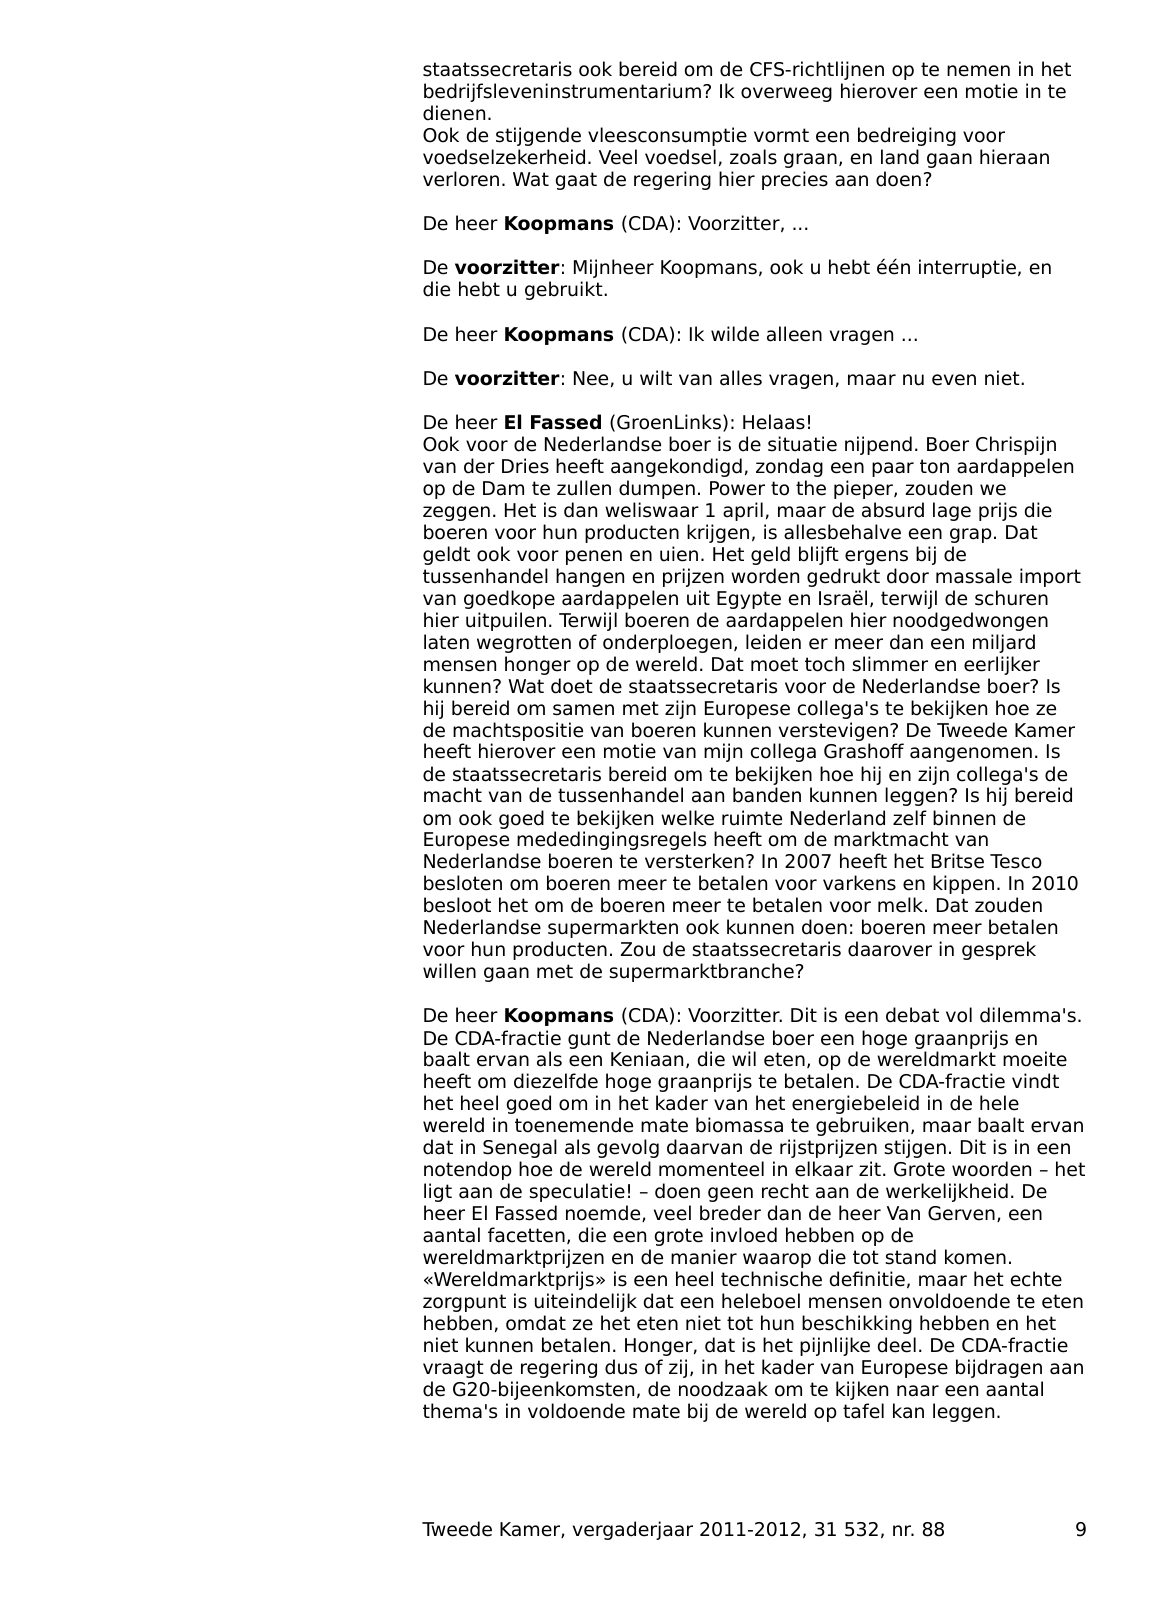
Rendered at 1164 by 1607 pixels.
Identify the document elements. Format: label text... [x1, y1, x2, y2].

text staatssecretaris ook bereid om de CFS-richtlijnen op te nemen in het bedrijfsleveninstrumentarium? Ik overweeg hierover een motie in te dienen. [422, 59, 1087, 125]
text Ook de stijgende vleesconsumptie vormt een bedreiging voor voedselzekerheid. Veel voedsel, zoals graan, en land gaan hieraan verloren. Wat gaat de regering hier precies aan doen? [422, 125, 1087, 191]
text Ook voor de Nederlandse boer is de situatie nijpend. Boer Chrispijn van der Dries heeft aangekondigd, zondag een paar ton aardappelen op de Dam te zullen dumpen. Power to the pieper, zouden we zeggen. Het is dan weliswaar 1 april, maar de absurd lage prijs die boeren voor hun producten krijgen, is allesbehalve een grap. Dat geldt ook voor penen en uien. Het geld blijft ergens bij de tussenhandel hangen en prijzen worden gedrukt door massale import van goedkope aardappelen uit Egypte en Israël, terwijl de schuren hier uitpuilen. Terwijl boeren de aardappelen hier noodgedwongen laten wegrotten of onderploegen, leiden er meer dan een miljard mensen honger op de wereld. Dat moet toch slimmer en eerlijker kunnen? Wat doet de staatssecretaris voor de Nederlandse boer? Is hij bereid om samen met zijn Europese collega's te bekijken hoe ze de machtspositie van boeren kunnen verstevigen? De Tweede Kamer heeft hierover een motie van mijn collega Grashoff aangenomen. Is de staatssecretaris bereid om te bekijken hoe hij en zijn collega's de macht van de tussenhandel aan banden kunnen leggen? Is hij bereid om ook goed te bekijken welke ruimte Nederland zelf binnen de Europese mededingingsregels heeft om de marktmacht van Nederlandse boeren te versterken? In 2007 heeft het Britse Tesco besloten om boeren meer te betalen voor varkens en kippen. In 2010 besloot het om de boeren meer te betalen voor melk. Dat zouden Nederlandse supermarkten ook kunnen doen: boeren meer betalen voor hun producten. Zou de staatssecretaris daarover in gesprek willen gaan met de supermarktbranche? [422, 434, 1087, 983]
text De heer El Fassed (GroenLinks): Helaas! [422, 412, 1087, 434]
text De voorzitter: Nee, u wilt van alles vragen, maar nu even niet. [422, 368, 1087, 389]
text De voorzitter: Mijnheer Koopmans, ook u hebt één interruptie, en die hebt u gebruikt. [422, 257, 1087, 301]
text De heer Koopmans (CDA): Voorzitter, ... [422, 213, 1087, 235]
text De heer Koopmans (CDA): Ik wilde alleen vragen ... [422, 323, 1087, 345]
text De heer Koopmans (CDA): Voorzitter. Dit is een debat vol dilemma's. De CDA-fractie gunt de Nederlandse boer een hoge graanprijs en baalt ervan als een Keniaan, die wil eten, op de wereldmarkt moeite heeft om diezelfde hoge graanprijs te betalen. De CDA-fractie vindt het heel goed om in het kader van het energiebeleid in de hele wereld in toenemende mate biomassa te gebruiken, maar baalt ervan dat in Senegal als gevolg daarvan de rijstprijzen stijgen. Dit is in een notendop hoe de wereld momenteel in elkaar zit. Grote woorden – het ligt aan de speculatie! – doen geen recht aan de werkelijkheid. De heer El Fassed noemde, veel breder dan de heer Van Gerven, een aantal facetten, die een grote invloed hebben op de wereldmarktprijzen en de manier waarop die tot stand komen. «Wereldmarktprijs» is een heel technische definitie, maar het echte zorgpunt is uiteindelijk dat een heleboel mensen onvoldoende te eten hebben, omdat ze het eten niet tot hun beschikking hebben en het niet kunnen betalen. Honger, dat is het pijnlijke deel. De CDA-fractie vraagt de regering dus of zij, in het kader van Europese bijdragen aan de G20-bijeenkomsten, de noodzaak om te kijken naar een aantal thema's in voldoende mate bij de wereld op tafel kan leggen. [422, 1005, 1087, 1423]
